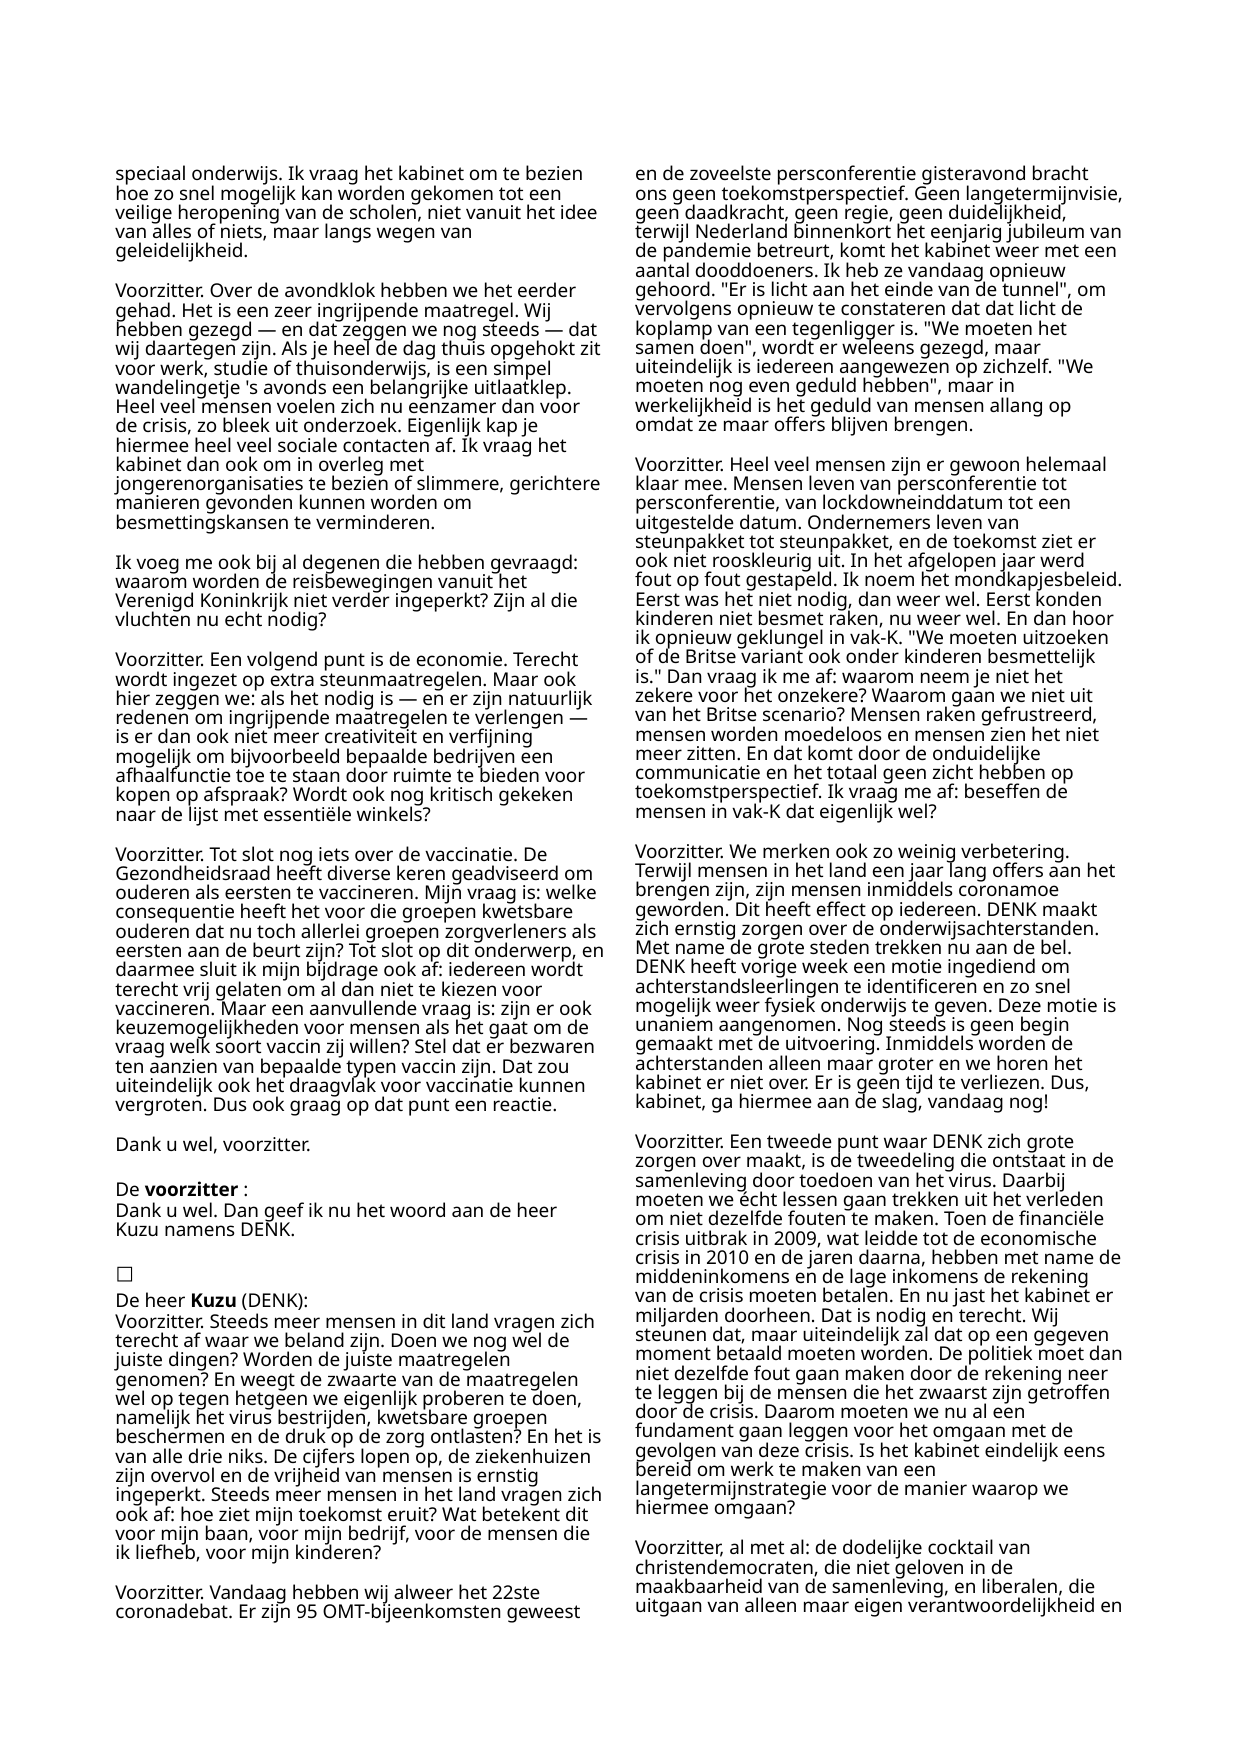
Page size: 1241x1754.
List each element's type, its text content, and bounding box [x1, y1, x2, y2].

text Voorzitter. Tot slot nog iets over de vaccinatie. De Gezondheidsraad heeft diverse keren geadviseerd om ouderen als eersten te vaccineren. Mijn vraag is: welke consequentie heeft het voor die groepen kwetsbare ouderen dat nu toch allerlei groepen zorgverleners als eersten aan de beurt zijn? Tot slot op dit onderwerp, en daarmee sluit ik mijn bijdrage ook af: iedereen wordt terecht vrij gelaten om al dan niet te kiezen voor vaccineren. Maar een aanvullende vraag is: zijn er ook keuzemogelijkheden voor mensen als het gaat om de vraag welk soort vaccin zij willen? Stel dat er bezwaren ten aanzien van bepaalde typen vaccin zijn. Dat zou uiteindelijk ook het draagvlak voor vaccinatie kunnen vergroten. Dus ook graag op dat punt een reactie. [115, 846, 605, 1115]
text Voorzitter. Over de avondklok hebben we het eerder gehad. Het is een zeer ingrijpende maatregel. Wij hebben gezegd — en dat zeggen we nog steeds — dat wij daartegen zijn. Als je heel de dag thuis opgehokt zit voor werk, studie of thuisonderwijs, is een simpel wandelingetje 's avonds een belangrijke uitlaatklep. Heel veel mensen voelen zich nu eenzamer dan voor de crisis, zo bleek uit onderzoek. Eigenlijk kap je hiermee heel veel sociale contacten af. Ik vraag het kabinet dan ook om in overleg met jongerenorganisaties te bezien of slimmere, gerichtere manieren gevonden kunnen worden om besmettingskansen te verminderen. [115, 282, 605, 533]
text Dank u wel. Dan geef ik nu het woord aan de heer Kuzu namens DENK. [115, 1202, 605, 1241]
text speciaal onderwijs. Ik vraag het kabinet om te bezien hoe zo snel mogelijk kan worden gekomen tot een veilige heropening van de scholen, niet vanuit het idee van alles of niets, maar langs wegen van geleidelijkheid. [115, 165, 605, 262]
text De heer Kuzu (DENK): [115, 1287, 605, 1313]
text ⬜ [115, 1261, 605, 1287]
text en de zoveelste persconferentie gisteravond bracht ons geen toekomstperspectief. Geen langetermijnvisie, geen daadkracht, geen regie, geen duidelijkheid, terwijl Nederland binnenkort het eenjarig jubileum van de pandemie betreurt, komt het kabinet weer met een aantal dooddoeners. Ik heb ze vandaag opnieuw gehoord. "Er is licht aan het einde van de tunnel", om vervolgens opnieuw te constateren dat dat licht de koplamp van een tegenligger is. "We moeten het samen doen", wordt er weleens gezegd, maar uiteindelijk is iedereen aangewezen op zichzelf. "We moeten nog even geduld hebben", maar in werkelijkheid is het geduld van mensen allang op omdat ze maar offers blijven brengen. [635, 165, 1125, 435]
text Dank u wel, voorzitter. [115, 1136, 605, 1155]
text Voorzitter. Een tweede punt waar DENK zich grote zorgen over maakt, is de tweedeling die ontstaat in de samenleving door toedoen van het virus. Daarbij moeten we écht lessen gaan trekken uit het verleden om niet dezelfde fouten te maken. Toen de financiële crisis uitbrak in 2009, wat leidde tot de economische crisis in 2010 en de jaren daarna, hebben met name de middeninkomens en de lage inkomens de rekening van de crisis moeten betalen. En nu jast het kabinet er miljarden doorheen. Dat is nodig en terecht. Wij steunen dat, maar uiteindelijk zal dat op een gegeven moment betaald moeten worden. De politiek moet dan niet dezelfde fout gaan maken door de rekening neer te leggen bij de mensen die het zwaarst zijn getroffen door de crisis. Daarom moeten we nu al een fundament gaan leggen voor het omgaan met de gevolgen van deze crisis. Is het kabinet eindelijk eens bereid om werk te maken van een langetermijnstrategie voor de manier waarop we hiermee omgaan? [635, 1133, 1125, 1519]
text Ik voeg me ook bij al degenen die hebben gevraagd: waarom worden de reisbewegingen vanuit het Verenigd Koninkrijk niet verder ingeperkt? Zijn al die vluchten nu echt nodig? [115, 554, 605, 631]
text Voorzitter. Steeds meer mensen in dit land vragen zich terecht af waar we beland zijn. Doen we nog wel de juiste dingen? Worden de juiste maatregelen genomen? En weegt de zwaarte van de maatregelen wel op tegen hetgeen we eigenlijk proberen te doen, namelijk het virus bestrijden, kwetsbare groepen beschermen en de druk op de zorg ontlasten? En het is van alle drie niks. De cijfers lopen op, de ziekenhuizen zijn overvol en de vrijheid van mensen is ernstig ingeperkt. Steeds meer mensen in het land vragen zich ook af: hoe ziet mijn toekomst eruit? Wat betekent dit voor mijn baan, voor mijn bedrijf, voor de mensen die ik liefheb, voor mijn kinderen? [115, 1313, 605, 1563]
text De voorzitter : [115, 1176, 605, 1202]
text Voorzitter, al met al: de dodelijke cocktail van christendemocraten, die niet geloven in de maakbaarheid van de samenleving, en liberalen, die uitgaan van alleen maar eigen verantwoordelijkheid en [635, 1539, 1125, 1616]
text Voorzitter. Vandaag hebben wij alweer het 22ste coronadebat. Er zijn 95 OMT-bijeenkomsten geweest [115, 1584, 605, 1623]
text Voorzitter. Een volgend punt is de economie. Terecht wordt ingezet op extra steunmaatregelen. Maar ook hier zeggen we: als het nodig is — en er zijn natuurlijk redenen om ingrijpende maatregelen te verlengen — is er dan ook niet meer creativiteit en verfijning mogelijk om bijvoorbeeld bepaalde bedrijven een afhaalfunctie toe te staan door ruimte te bieden voor kopen op afspraak? Wordt ook nog kritisch gekeken naar de lijst met essentiële winkels? [115, 651, 605, 825]
text Voorzitter. We merken ook zo weinig verbetering. Terwijl mensen in het land een jaar lang offers aan het brengen zijn, zijn mensen inmiddels coronamoe geworden. Dit heeft effect op iedereen. DENK maakt zich ernstig zorgen over de onderwijsachterstanden. Met name de grote steden trekken nu aan de bel. DENK heeft vorige week een motie ingediend om achterstandsleerlingen te identificeren en zo snel mogelijk weer fysiek onderwijs te geven. Deze motie is unaniem aangenomen. Nog steeds is geen begin gemaakt met de uitvoering. Inmiddels worden de achterstanden alleen maar groter en we horen het kabinet er niet over. Er is geen tijd te verliezen. Dus, kabinet, ga hiermee aan de slag, vandaag nog! [635, 843, 1125, 1112]
text Voorzitter. Heel veel mensen zijn er gewoon helemaal klaar mee. Mensen leven van persconferentie tot persconferentie, van lockdowneinddatum tot een uitgestelde datum. Ondernemers leven van steunpakket tot steunpakket, en de toekomst ziet er ook niet rooskleurig uit. In het afgelopen jaar werd fout op fout gestapeld. Ik noem het mondkapjesbeleid. Eerst was het niet nodig, dan weer wel. Eerst konden kinderen niet besmet raken, nu weer wel. En dan hoor ik opnieuw geklungel in vak-K. "We moeten uitzoeken of de Britse variant ook onder kinderen besmettelijk is." Dan vraag ik me af: waarom neem je niet het zekere voor het onzekere? Waarom gaan we niet uit van het Britse scenario? Mensen raken gefrustreerd, mensen worden moedeloos en mensen zien het niet meer zitten. En dat komt door de onduidelijke communicatie en het totaal geen zicht hebben op toekomstperspectief. Ik vraag me af: beseffen de mensen in vak-K dat eigenlijk wel? [635, 456, 1125, 822]
